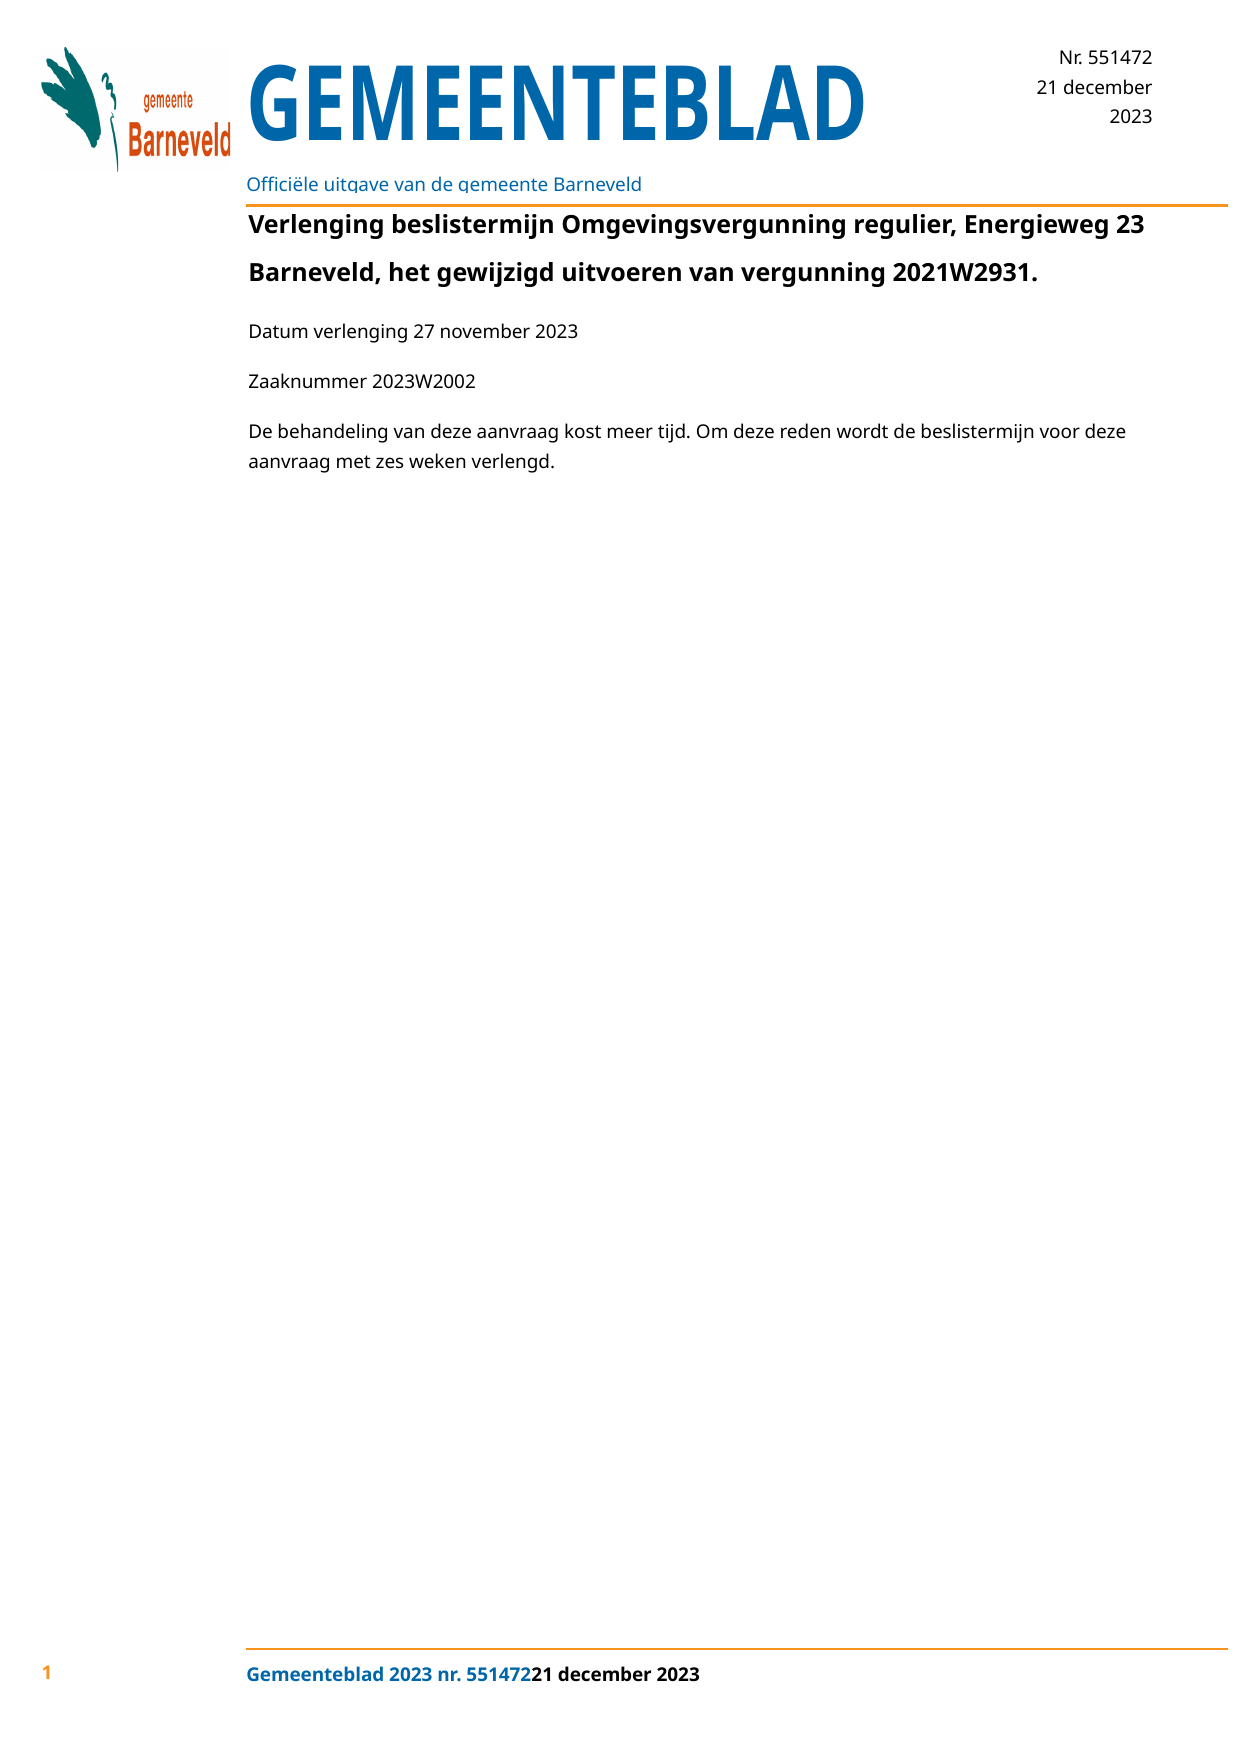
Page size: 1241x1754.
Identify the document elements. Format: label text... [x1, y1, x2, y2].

text Verlenging beslistermijn Omgevingsvergunning regulier, Energieweg 23 Barneveld, het gewijzigd uitvoeren van vergunning 2021W2931. [248, 207, 1152, 288]
picture [41, 47, 231, 172]
text De behandeling van deze aanvraag kost meer tijd. Om deze reden wordt de beslistermijn voor deze aanvraag met zes weken verlengd. [248, 419, 1152, 474]
text Zaaknummer 2023W2002 [248, 368, 1152, 394]
text Datum verlenging 27 november 2023 [248, 318, 1152, 344]
